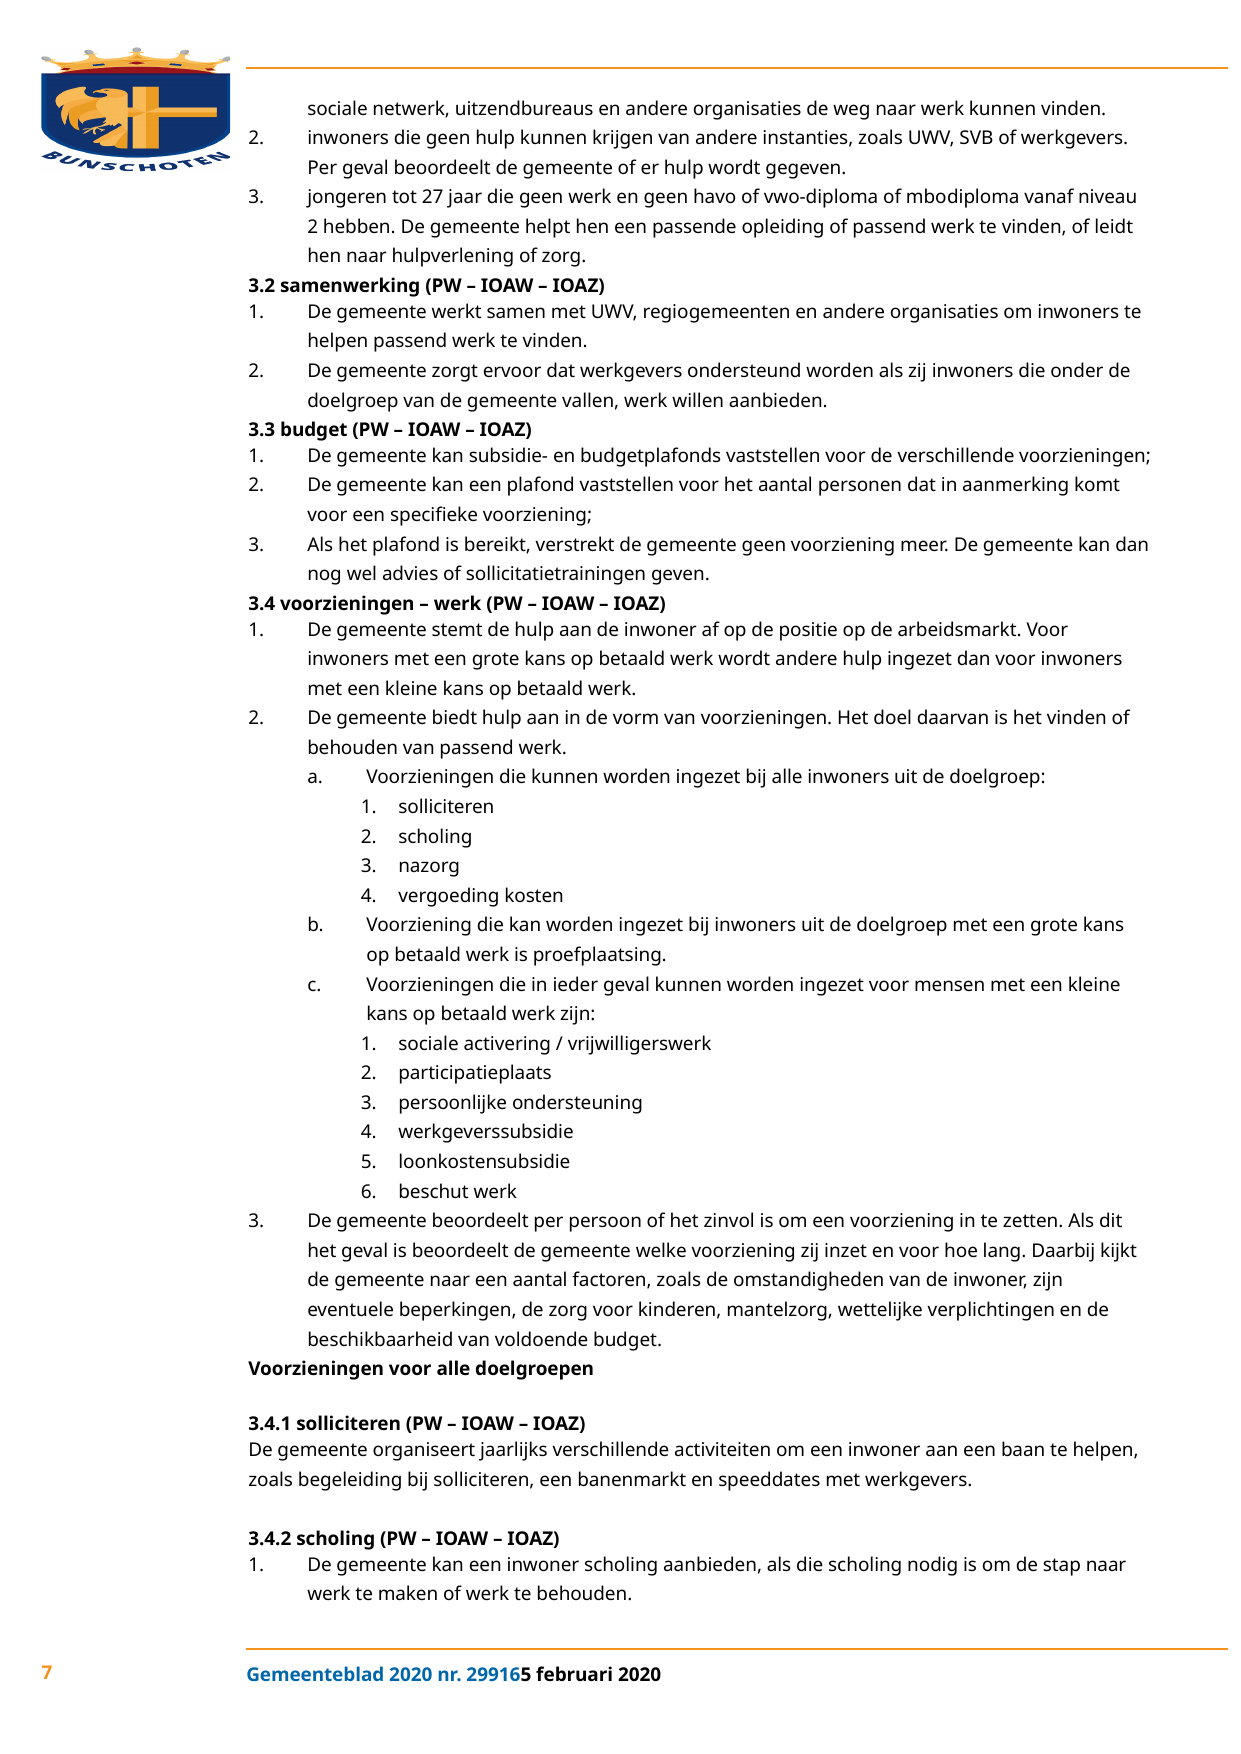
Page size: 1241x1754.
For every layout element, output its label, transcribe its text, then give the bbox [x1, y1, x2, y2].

list vergoeding kosten [361, 882, 1152, 908]
text 3.4 voorzieningen – werk (PW – IOAW – IOAZ) [248, 590, 1152, 616]
list De gemeente zorgt ervoor dat werkgevers ondersteund worden als zij inwoners die onder de doelgroep van de gemeente vallen, werk willen aanbieden. [248, 357, 1152, 412]
text 3.2 samenwerking (PW – IOAW – IOAZ) [248, 272, 1152, 298]
list inwoners die geen hulp kunnen krijgen van andere instanties, zoals UWV, SVB of werkgevers. Per geval beoordeelt de gemeente of er hulp wordt gegeven. [248, 124, 1152, 180]
list jongeren tot 27 jaar die geen werk en geen havo of vwo-diploma of mbo­diploma vanaf niveau 2 hebben. De gemeente helpt hen een passende opleiding of passend werk te vinden, of leidt hen naar hulpverlening of zorg. [248, 183, 1152, 268]
list De gemeente werkt samen met UWV, regio­gemeenten en andere organisaties om inwoners te helpen passend werk te vinden. [248, 298, 1152, 353]
list sociale netwerk, uitzendbureaus en andere organisaties de weg naar werk kunnen vinden. [248, 95, 1152, 121]
text 3.4.1 solliciteren (PW – IOAW – IOAZ) [248, 1411, 1152, 1436]
list nazorg [361, 852, 1152, 878]
list participatieplaats [361, 1059, 1152, 1085]
text 3.4.2 scholing (PW – IOAW – IOAZ) [248, 1525, 1152, 1551]
picture [41, 47, 231, 172]
list persoonlijke ondersteuning [361, 1089, 1152, 1115]
list De gemeente beoordeelt per persoon of het zinvol is om een voorziening in te zetten. Als dit het geval is beoordeelt de gemeente welke voorziening zij inzet en voor hoe lang. Daarbij kijkt de gemeente naar een aantal factoren, zoals de omstandigheden van de inwoner, zijn eventuele beperkingen, de zorg voor kinderen, mantelzorg, wettelijke verplichtingen en de beschikbaarheid van voldoende budget. [248, 1207, 1152, 1351]
list scholing [361, 823, 1152, 848]
list De gemeente stemt de hulp aan de inwoner af op de positie op de arbeidsmarkt. Voor inwoners met een grote kans op betaald werk wordt andere hulp ingezet dan voor inwoners met een kleine kans op betaald werk. [248, 616, 1152, 701]
list De gemeente biedt hulp aan in de vorm van voorzieningen. Het doel daarvan is het vinden of behouden van passend werk. [248, 704, 1152, 760]
list Als het plafond is bereikt, verstrekt de gemeente geen voorziening meer. De gemeente kan dan nog wel advies of sollicitatietrainingen geven. [248, 531, 1152, 586]
list loonkostensubsidie [361, 1148, 1152, 1174]
text Voorzieningen voor alle doelgroepen [248, 1355, 1152, 1381]
list Voorzieningen die kunnen worden ingezet bij alle inwoners uit de doelgroep: [307, 764, 1152, 789]
list De gemeente kan een inwoner scholing aanbieden, als die scholing nodig is om de stap naar werk te maken of werk te behouden. [248, 1551, 1152, 1606]
list Voorziening die kan worden ingezet bij inwoners uit de doelgroep met een grote kans op betaald werk is proefplaatsing. [307, 912, 1152, 967]
list beschut werk [361, 1178, 1152, 1203]
text De gemeente organiseert jaarlijks verschillende activiteiten om een inwoner aan een baan te helpen, zoals begeleiding bij solliciteren, een banenmarkt en speeddates met werkgevers. [248, 1436, 1152, 1492]
list De gemeente kan subsidie- en budgetplafonds vaststellen voor de verschillende voorzieningen; [248, 442, 1152, 468]
list werkgeverssubsidie [361, 1119, 1152, 1144]
list Voorzieningen die in ieder geval kunnen worden ingezet voor mensen met een kleine kans op betaald werk zijn: [307, 971, 1152, 1026]
list solliciteren [361, 793, 1152, 819]
list De gemeente kan een plafond vaststellen voor het aantal personen dat in aanmerking komt voor een specifieke voorziening; [248, 472, 1152, 527]
text 3.3 budget (PW – IOAW – IOAZ) [248, 416, 1152, 442]
list sociale activering / vrijwilligerswerk [361, 1030, 1152, 1056]
